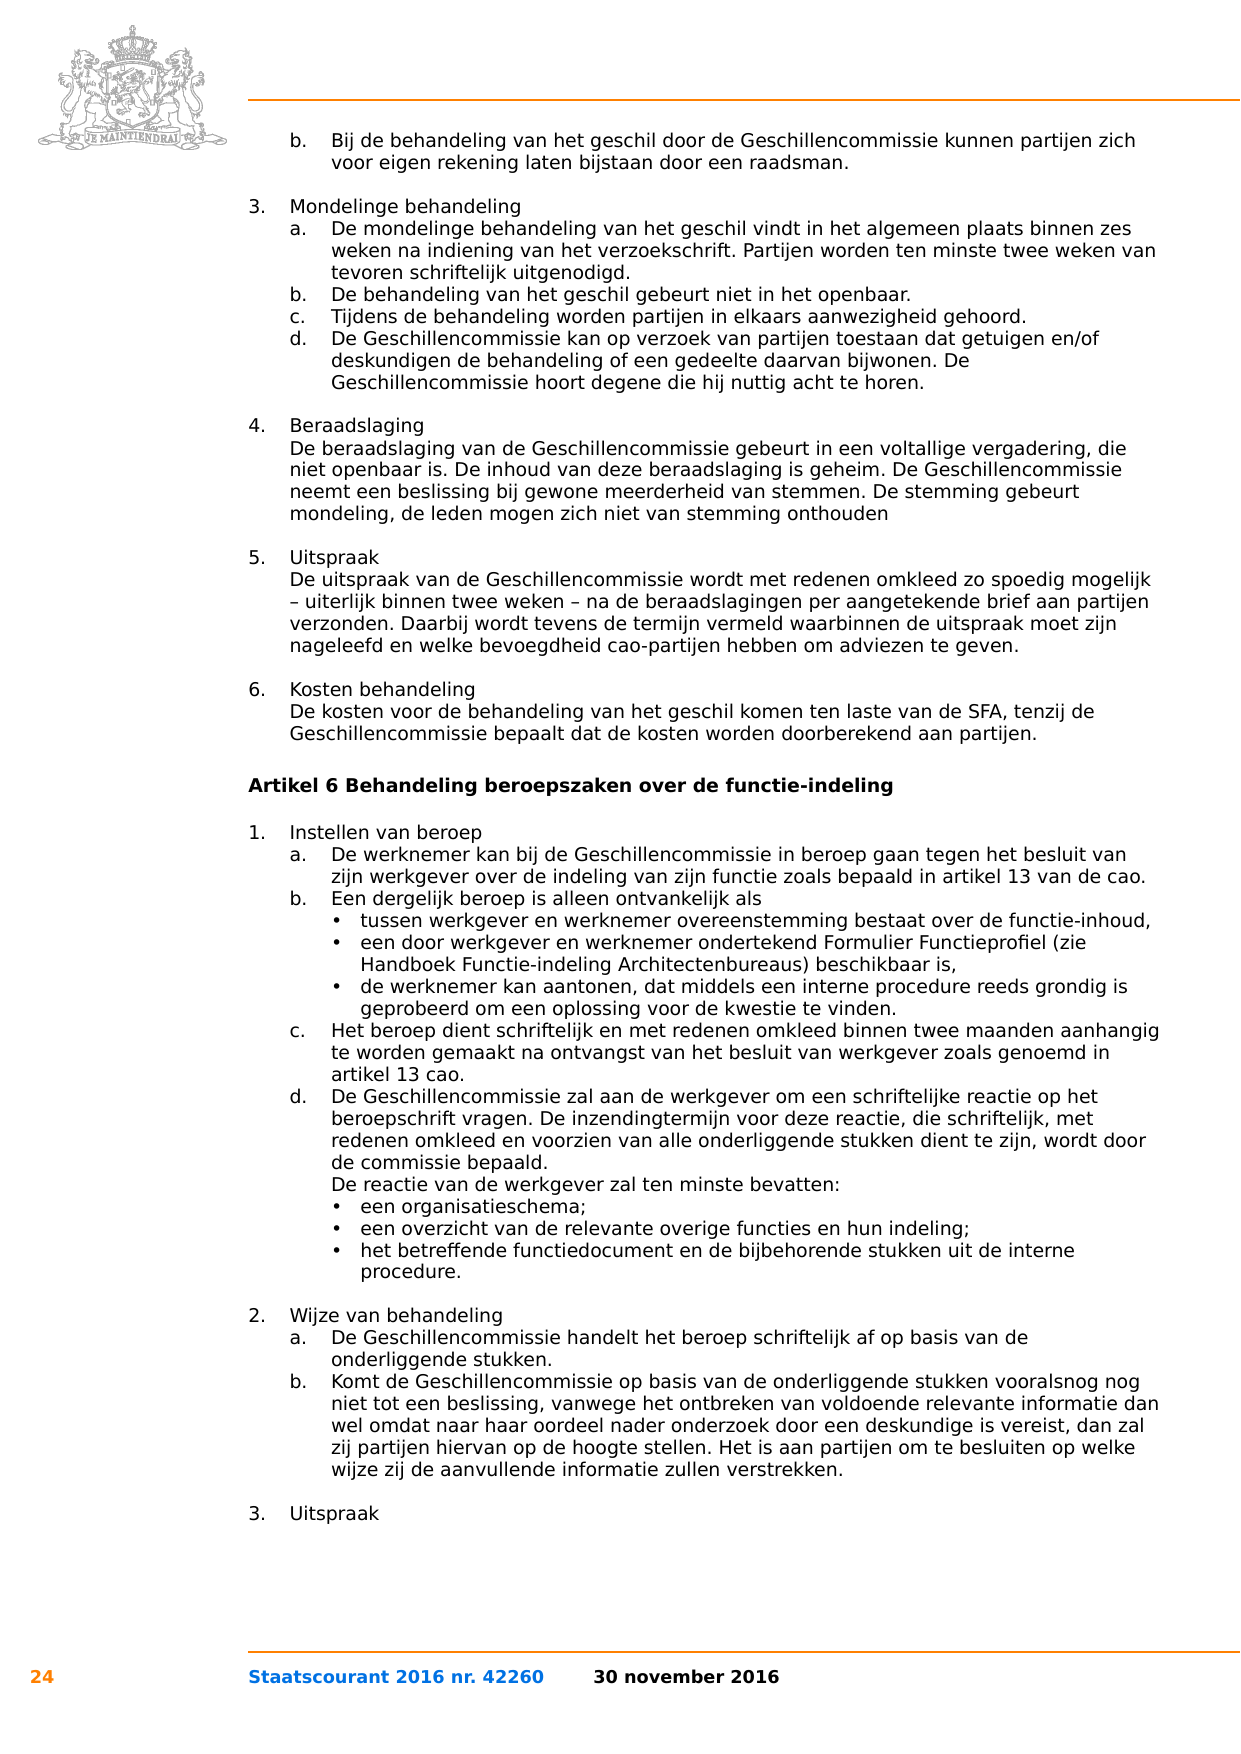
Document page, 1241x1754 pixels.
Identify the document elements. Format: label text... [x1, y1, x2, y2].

text 3. Uitspraak [248, 1503, 1163, 1525]
text • de werknemer kan aantonen, dat middels een interne procedure reeds grondig is geprobeerd om een oplossing voor de kwestie te vinden. [331, 976, 1163, 1020]
text 3. Mondelinge behandeling [248, 196, 1163, 218]
text De beraadslaging van de Geschillencommissie gebeurt in een voltallige vergadering, die niet openbaar is. De inhoud van deze beraadslaging is geheim. De Geschillencommissie neemt een beslissing bij gewone meerderheid van stemmen. De stemming gebeurt mondeling, de leden mogen zich niet van stemming onthouden [289, 437, 1163, 525]
text • tussen werkgever en werknemer overeenstemming bestaat over de functie-inhoud, [331, 910, 1163, 932]
subtitle Artikel 6 Behandeling beroepszaken over de functie-indeling [248, 775, 1163, 797]
text b. De behandeling van het geschil gebeurt niet in het openbaar. [289, 284, 1163, 306]
text • een overzicht van de relevante overige functies en hun indeling; [331, 1217, 1163, 1239]
text c. Het beroep dient schriftelijk en met redenen omkleed binnen twee maanden aanhangig te worden gemaakt na ontvangst van het besluit van werkgever zoals genoemd in artikel 13 cao. [289, 1020, 1163, 1086]
text b. Bij de behandeling van het geschil door de Geschillencommissie kunnen partijen zich voor eigen rekening laten bijstaan door een raadsman. [289, 130, 1163, 174]
text • het betreffende functiedocument en de bijbehorende stukken uit de interne procedure. [331, 1239, 1163, 1283]
text 2. Wijze van behandeling [248, 1305, 1163, 1327]
text b. Een dergelijk beroep is alleen ontvankelijk als [289, 888, 1163, 910]
text a. De mondelinge behandeling van het geschil vindt in het algemeen plaats binnen zes weken na indiening van het verzoekschrift. Partijen worden ten minste twee weken van tevoren schriftelijk uitgenodigd. [289, 218, 1163, 284]
text b. Komt de Geschillencommissie op basis van de onderliggende stukken vooralsnog nog niet tot een beslissing, vanwege het ontbreken van voldoende relevante informatie dan wel omdat naar haar oordeel nader onderzoek door een deskundige is vereist, dan zal zij partijen hiervan op de hoogte stellen. Het is aan partijen om te besluiten op welke wijze zij de aanvullende informatie zullen verstrekken. [289, 1371, 1163, 1481]
text • een organisatieschema; [331, 1196, 1163, 1217]
text • een door werkgever en werknemer ondertekend Formulier Functieprofiel (zie Handboek Functie-indeling Architectenbureaus) beschikbaar is, [331, 932, 1163, 976]
text De kosten voor de behandeling van het geschil komen ten laste van de SFA, tenzij de Geschillencommissie bepaalt dat de kosten worden doorberekend aan partijen. [289, 701, 1163, 745]
text a. De Geschillencommissie handelt het beroep schriftelijk af op basis van de onderliggende stukken. [289, 1327, 1163, 1371]
text c. Tijdens de behandeling worden partijen in elkaars aanwezigheid gehoord. [289, 306, 1163, 328]
text d. De Geschillencommissie kan op verzoek van partijen toestaan dat getuigen en/of deskundigen de behandeling of een gedeelte daarvan bijwonen. De Geschillencommissie hoort degene die hij nuttig acht te horen. [289, 328, 1163, 393]
text De uitspraak van de Geschillencommissie wordt met redenen omkleed zo spoedig mogelijk – uiterlijk binnen twee weken – na de beraadslagingen per aangetekende brief aan partijen verzonden. Daarbij wordt tevens de termijn vermeld waarbinnen de uitspraak moet zijn nageleefd en welke bevoegdheid cao-partijen hebben om adviezen te geven. [289, 569, 1163, 657]
text 6. Kosten behandeling [248, 679, 1163, 701]
text d. De Geschillencommissie zal aan de werkgever om een schriftelijke reactie op het beroepschrift vragen. De inzendingtermijn voor deze reactie, die schriftelijk, met redenen omkleed en voorzien van alle onderliggende stukken dient te zijn, wordt door de commissie bepaald. [289, 1086, 1163, 1173]
text a. De werknemer kan bij de Geschillencommissie in beroep gaan tegen het besluit van zijn werkgever over de indeling van zijn functie zoals bepaald in artikel 13 van de cao. [289, 844, 1163, 888]
text 5. Uitspraak [248, 547, 1163, 569]
text De reactie van de werkgever zal ten minste bevatten: [331, 1173, 1163, 1196]
picture [38, 25, 227, 150]
text 4. Beraadslaging [248, 415, 1163, 437]
text 1. Instellen van beroep [248, 822, 1163, 844]
